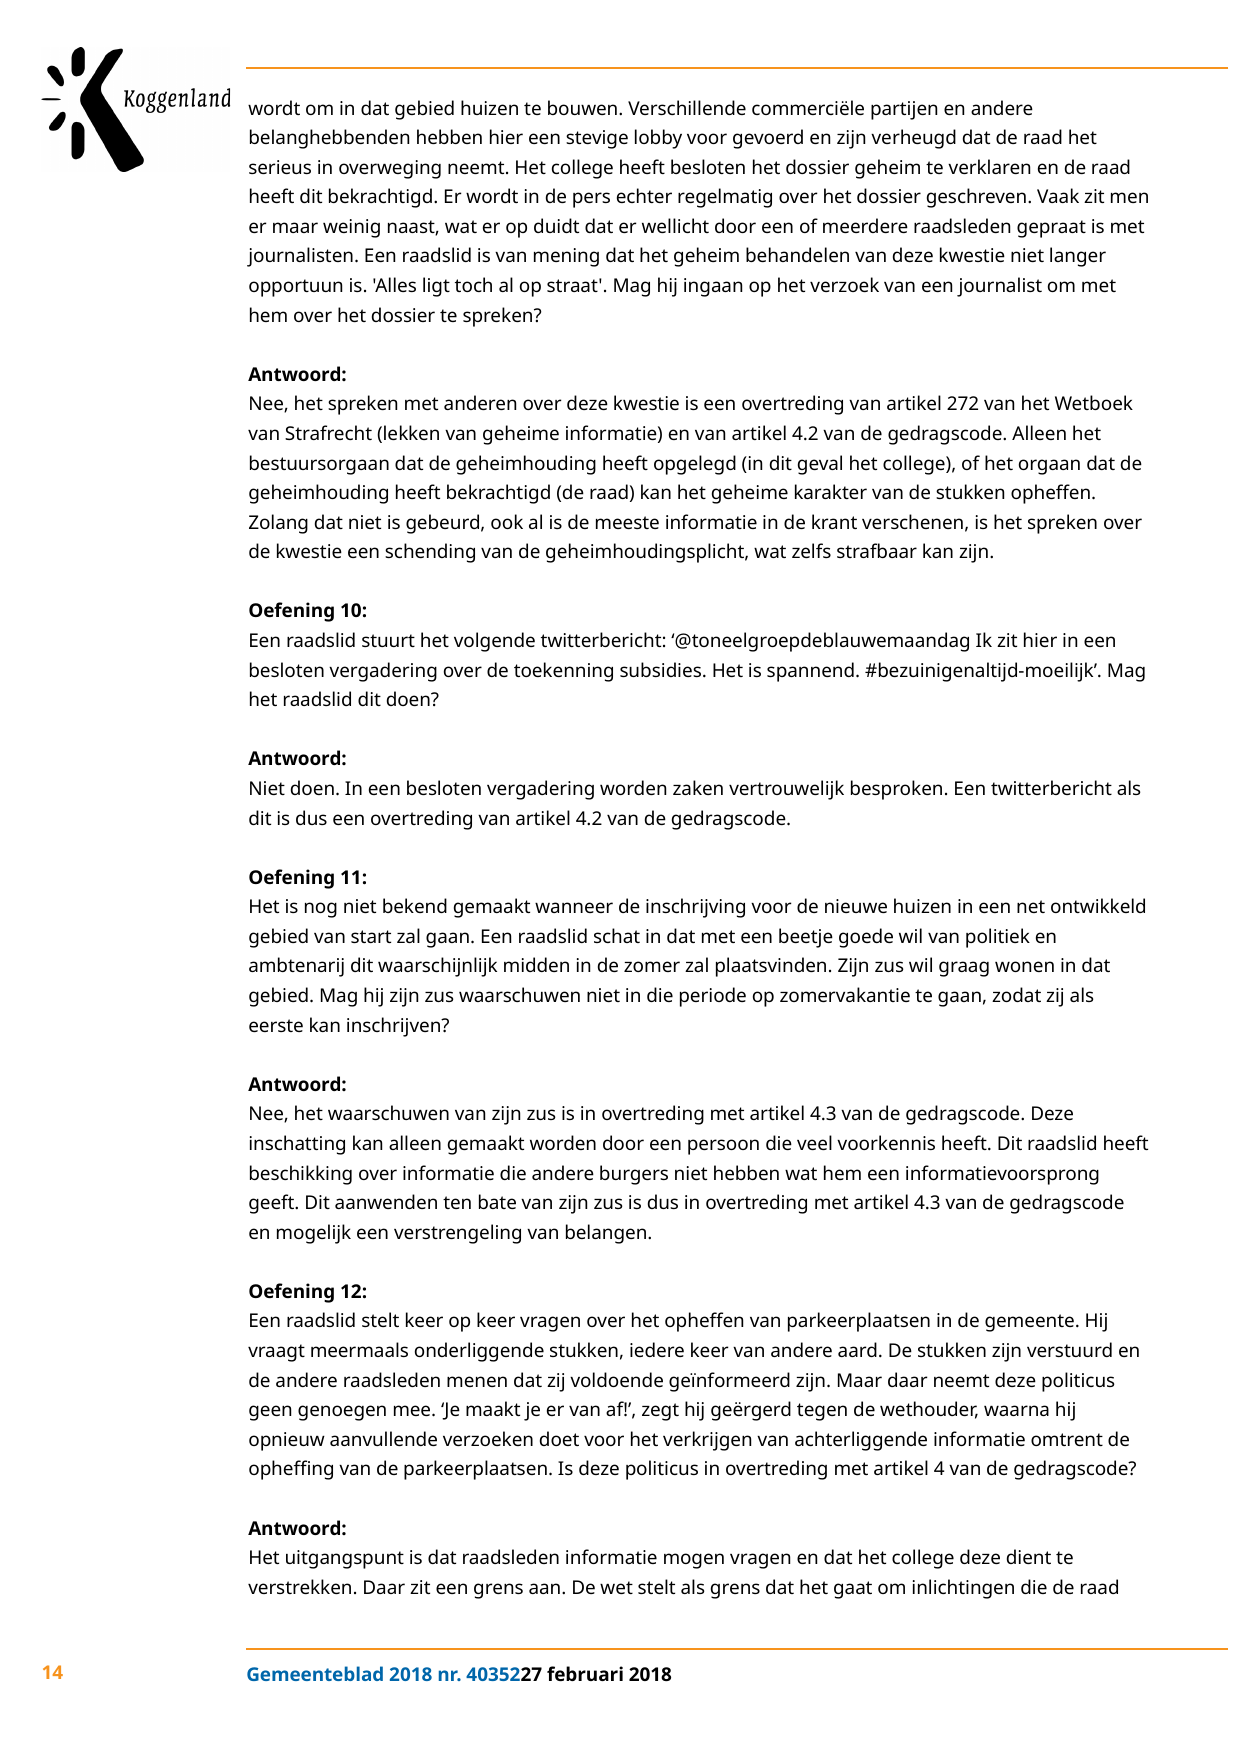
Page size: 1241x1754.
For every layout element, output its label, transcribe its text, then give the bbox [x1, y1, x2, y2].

text Een raadslid stuurt het volgende twitterbericht: ‘@toneelgroepdeblauwemaandag Ik zit hier in een besloten vergadering over de toekenning subsidies. Het is spannend. #bezuinigenaltijd-moeilijk’. Mag het raadslid dit doen? [248, 627, 1152, 712]
picture [41, 47, 231, 172]
text Het uitgangspunt is dat raadsleden informatie mogen vragen en dat het college deze dient te verstrekken. Daar zit een grens aan. De wet stelt als grens dat het gaat om inlichtingen die de raad [248, 1544, 1152, 1600]
text Oefening 10: [248, 598, 1152, 623]
text Antwoord: [248, 1515, 1152, 1541]
text Een raadslid stelt keer op keer vragen over het opheffen van parkeerplaatsen in de gemeente. Hij vraagt meermaals onderliggende stukken, iedere keer van andere aard. De stukken zijn verstuurd en de andere raadsleden menen dat zij voldoende geïnformeerd zijn. Maar daar neemt deze politicus geen genoegen mee. ‘Je maakt je er van af!’, zegt hij geërgerd tegen de wethouder, waarna hij opnieuw aanvullende verzoeken doet voor het verkrijgen van achterliggende informatie omtrent de opheffing van de parkeerplaatsen. Is deze politicus in overtreding met artikel 4 van de gedragscode? [248, 1308, 1152, 1481]
text Niet doen. In een besloten vergadering worden zaken vertrouwelijk besproken. Een twitterbericht als dit is dus een overtreding van artikel 4.2 van de gedragscode. [248, 775, 1152, 831]
text Nee, het waarschuwen van zijn zus is in overtreding met artikel 4.3 van de gedragscode. Deze inschatting kan alleen gemaakt worden door een persoon die veel voorkennis heeft. Dit raadslid heeft beschikking over informatie die andere burgers niet hebben wat hem een informatievoorsprong geeft. Dit aanwenden ten bate van zijn zus is dus in overtreding met artikel 4.3 van de gedragscode en mogelijk een verstrengeling van belangen. [248, 1101, 1152, 1245]
text wordt om in dat gebied huizen te bouwen. Verschillende commerciële partijen en andere belanghebbenden hebben hier een stevige lobby voor gevoerd en zijn verheugd dat de raad het serieus in overweging neemt. Het college heeft besloten het dossier geheim te verklaren en de raad heeft dit bekrachtigd. Er wordt in de pers echter regelmatig over het dossier geschreven. Vaak zit men er maar weinig naast, wat er op duidt dat er wellicht door een of meerdere raadsleden gepraat is met journalisten. Een raadslid is van mening dat het geheim behandelen van deze kwestie niet langer opportuun is. 'Alles ligt toch al op straat'. Mag hij ingaan op het verzoek van een journalist om met hem over het dossier te spreken? [248, 95, 1152, 328]
text Het is nog niet bekend gemaakt wanneer de inschrijving voor de nieuwe huizen in een net ontwikkeld gebied van start zal gaan. Een raadslid schat in dat met een beetje goede wil van politiek en ambtenarij dit waarschijnlijk midden in de zomer zal plaatsvinden. Zijn zus wil graag wonen in dat gebied. Mag hij zijn zus waarschuwen niet in die periode op zomervakantie te gaan, zodat zij als eerste kan inschrijven? [248, 893, 1152, 1038]
text Antwoord: [248, 1071, 1152, 1097]
text Antwoord: [248, 361, 1152, 387]
text Oefening 12: [248, 1278, 1152, 1304]
text Oefening 11: [248, 864, 1152, 890]
text Antwoord: [248, 746, 1152, 771]
text Nee, het spreken met anderen over deze kwestie is een overtreding van artikel 272 van het Wetboek van Strafrecht (lekken van geheime informatie) en van artikel 4.2 van de gedragscode. Alleen het bestuursorgaan dat de geheimhouding heeft opgelegd (in dit geval het college), of het orgaan dat de geheimhouding heeft bekrachtigd (de raad) kan het geheime karakter van de stukken opheffen. Zolang dat niet is gebeurd, ook al is de meeste informatie in de krant verschenen, is het spreken over de kwestie een schending van de geheimhoudingsplicht, wat zelfs strafbaar kan zijn. [248, 391, 1152, 564]
